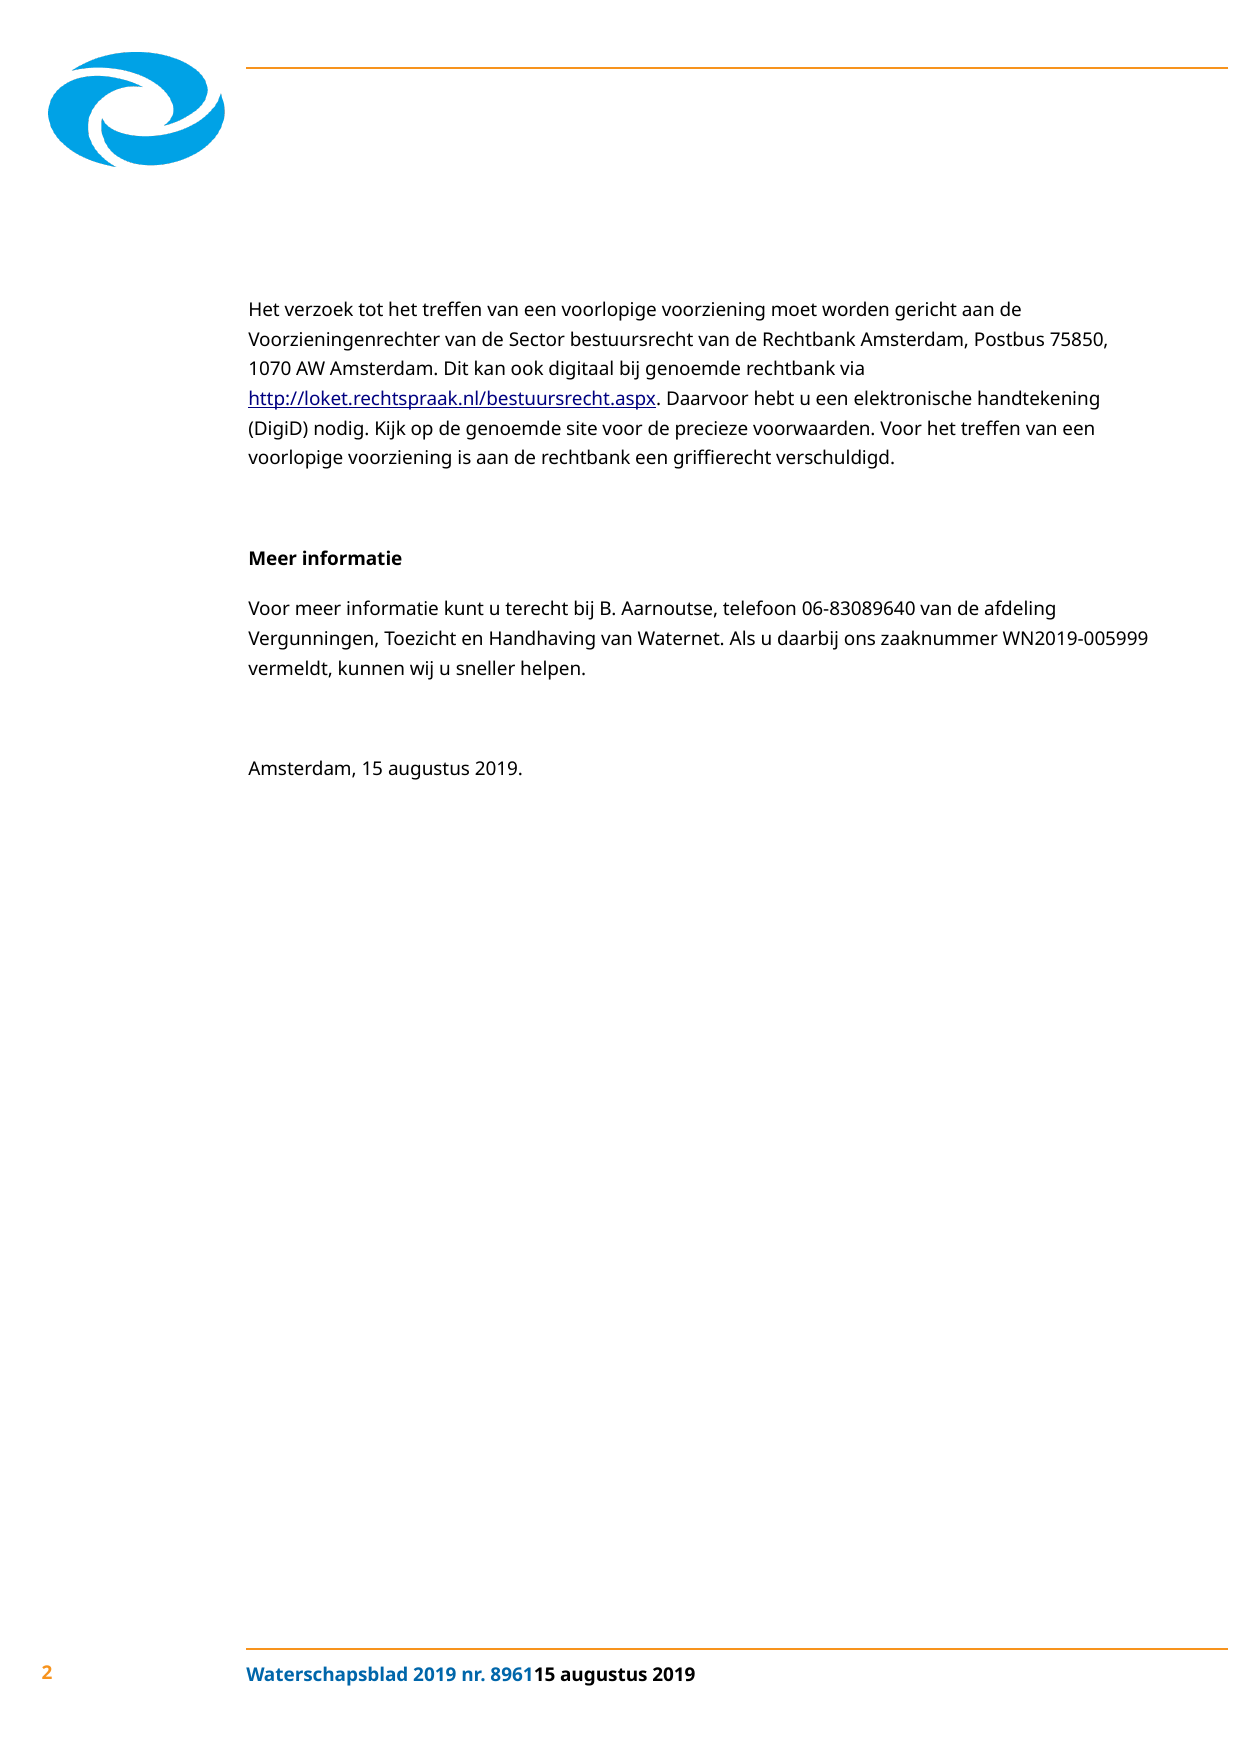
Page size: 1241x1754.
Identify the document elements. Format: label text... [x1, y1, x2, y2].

text Amsterdam, 15 augustus 2019. [248, 756, 1152, 781]
text Meer informatie [248, 545, 1152, 571]
text Voor meer informatie kunt u terecht bij B. Aarnoutse, telefoon 06-83089640 van de afdeling Vergunningen, Toezicht en Handhaving van Waternet. Als u daarbij ons zaaknummer WN2019-005999 vermeldt, kunnen wij u sneller helpen. [248, 596, 1152, 681]
text Het verzoek tot het treffen van een voorlopige voorziening moet worden gericht aan de Voorzieningenrechter van de Sector bestuursrecht van de Rechtbank Amsterdam, Postbus 75850, 1070 AW Amsterdam. Dit kan ook digitaal bij genoemde rechtbank via http://loket.rechtspraak.nl/bestuursrecht.aspx. Daarvoor hebt u een elektronische handtekening (DigiD) nodig. Kijk op de genoemde site voor de precieze voorwaarden. Voor het treffen van een voorlopige voorziening is aan de rechtbank een griffierecht verschuldigd. [248, 296, 1152, 470]
picture [41, 47, 231, 172]
